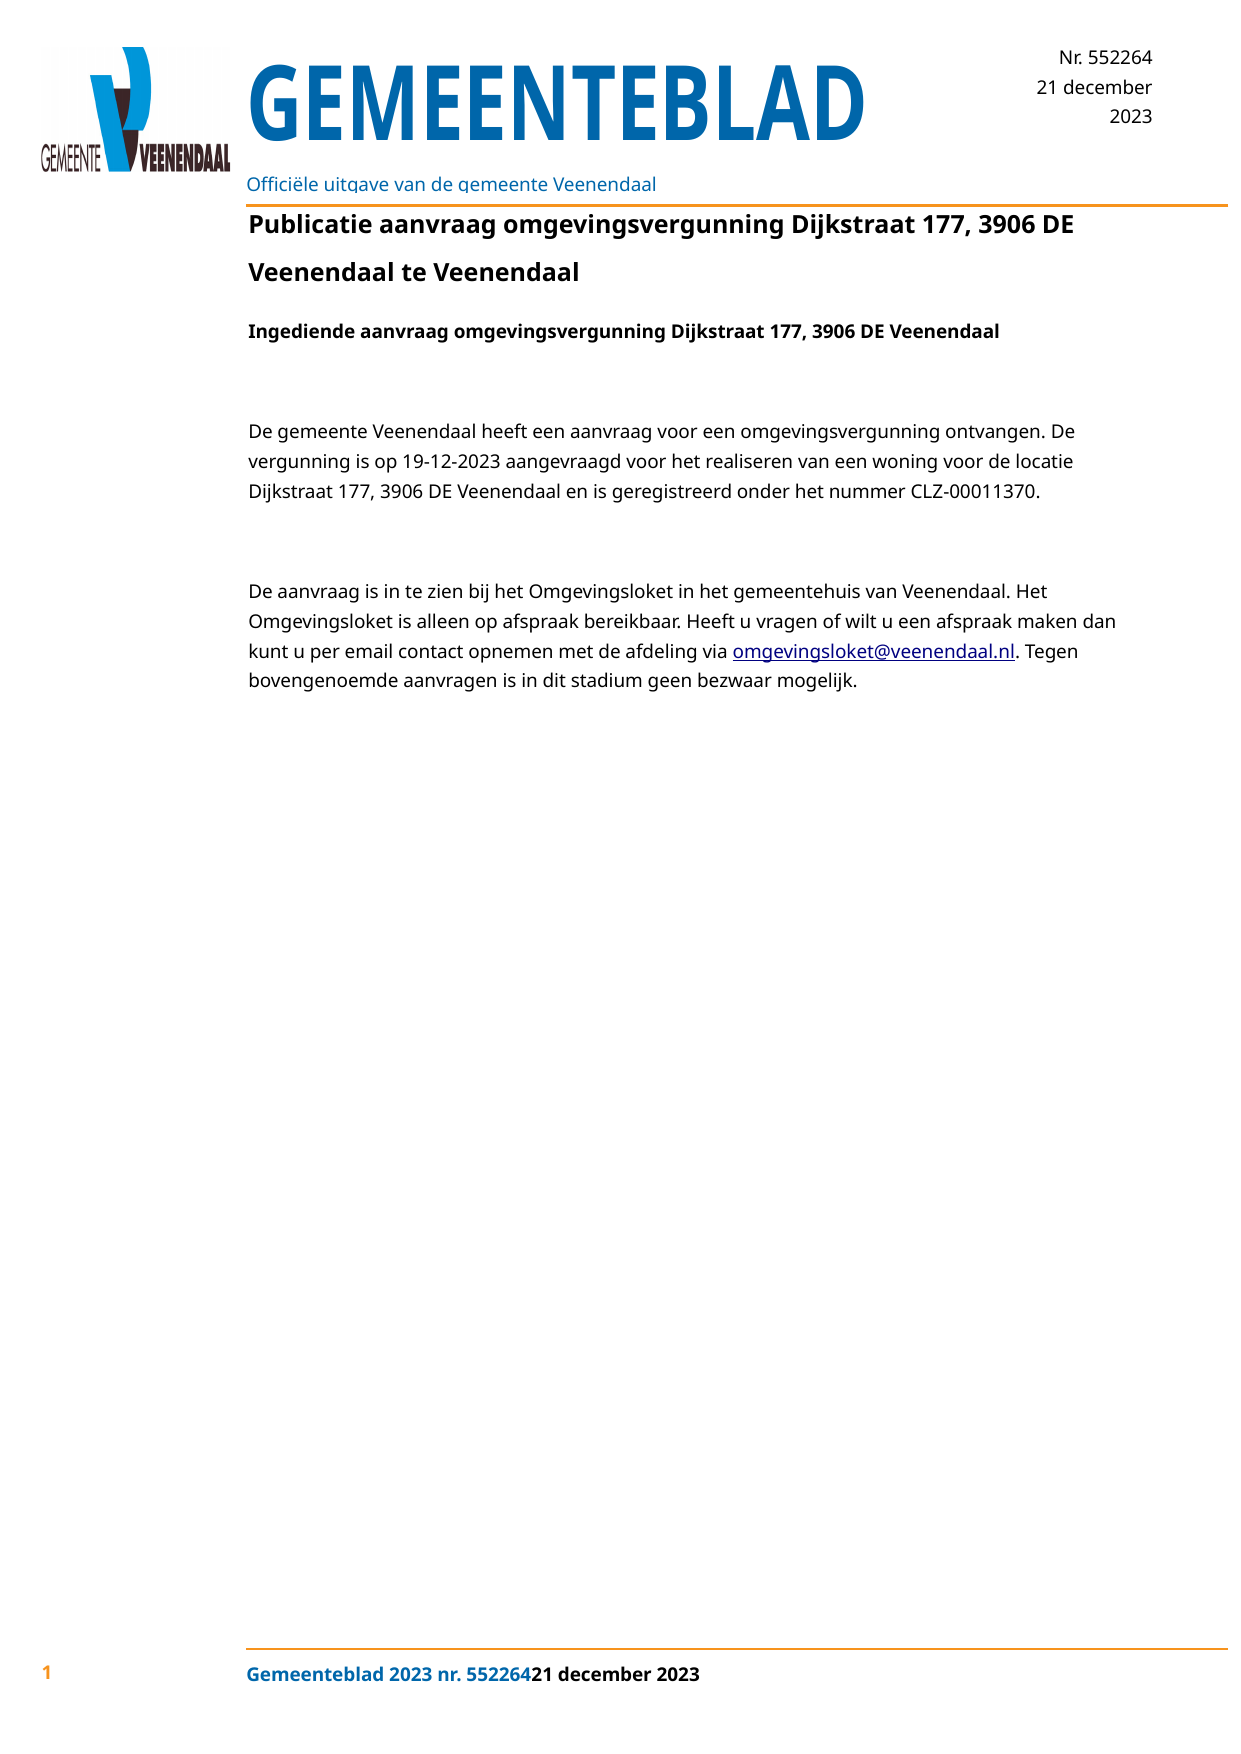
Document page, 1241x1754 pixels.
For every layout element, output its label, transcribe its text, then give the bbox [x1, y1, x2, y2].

text Publicatie aanvraag omgevingsvergunning Dijkstraat 177, 3906 DE Veenendaal te Veenendaal [248, 207, 1152, 288]
text De aanvraag is in te zien bij het Omgevingsloket in het gemeentehuis van Veenendaal. Het Omgevingsloket is alleen op afspraak bereikbaar. Heeft u vragen of wilt u een afspraak maken dan kunt u per email contact opnemen met de afdeling via omgevingsloket@veenendaal.nl. Tegen bovengenoemde aanvragen is in dit stadium geen bezwaar mogelijk. [248, 579, 1152, 693]
picture [123, 47, 231, 172]
text De gemeente Veenendaal heeft een aanvraag voor een omgevingsvergunning ontvangen. De vergunning is op 19-12-2023 aangevraagd voor het realiseren van een woning voor de locatie Dijkstraat 177, 3906 DE Veenendaal en is geregistreerd onder het nummer CLZ-00011370. [248, 419, 1152, 504]
text Ingediende aanvraag omgevingsvergunning Dijkstraat 177, 3906 DE Veenendaal [248, 318, 1152, 344]
picture [41, 47, 130, 172]
